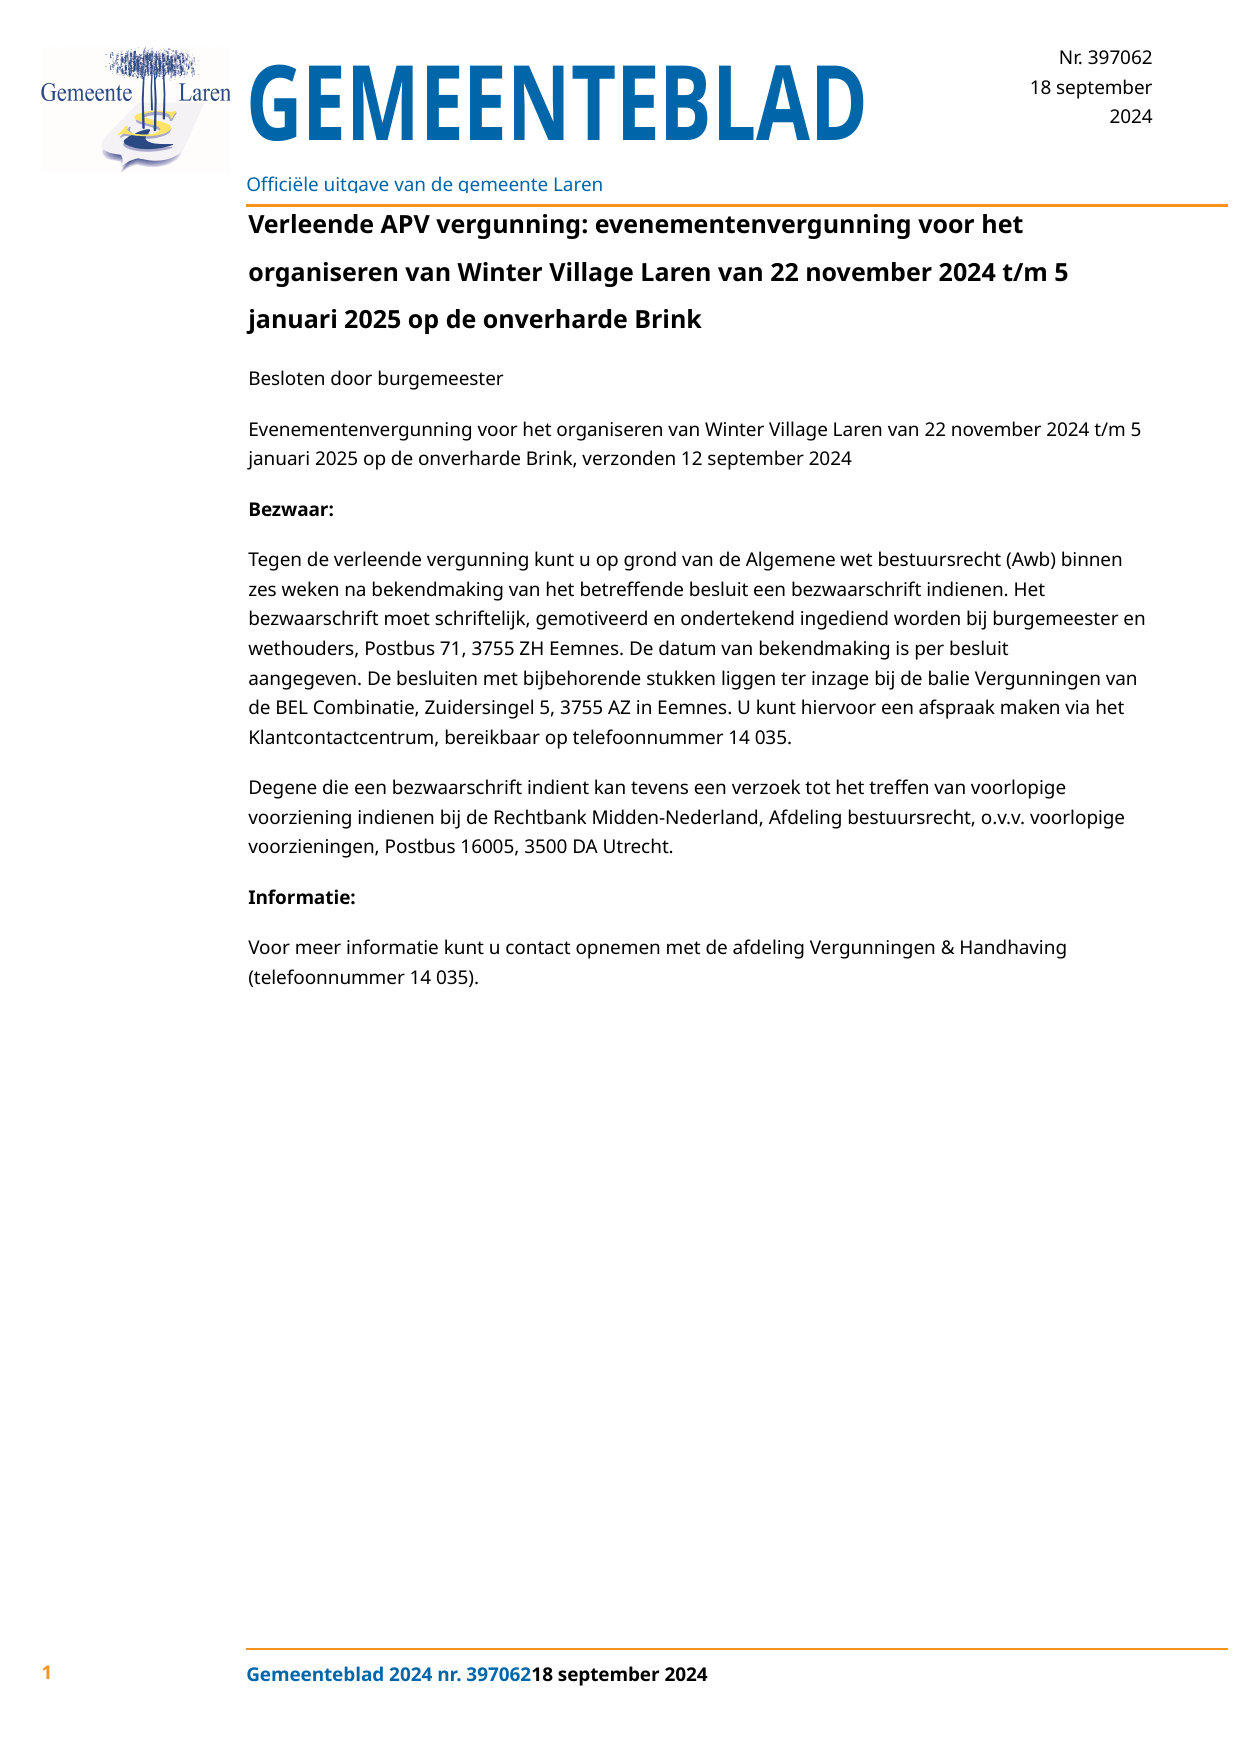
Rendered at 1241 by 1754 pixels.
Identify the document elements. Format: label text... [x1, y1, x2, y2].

text Tegen de verleende vergunning kunt u op grond van de Algemene wet bestuursrecht (Awb) binnen zes weken na bekendmaking van het betreffende besluit een bezwaarschrift indienen. Het bezwaarschrift moet schriftelijk, gemotiveerd en ondertekend ingediend worden bij burgemeester en wethouders, Postbus 71, 3755 ZH Eemnes. De datum van bekendmaking is per besluit aangegeven. De besluiten met bijbehorende stukken liggen ter inzage bij de balie Vergunningen van de BEL Combinatie, Zuidersingel 5, 3755 AZ in Eemnes. U kunt hiervoor een afspraak maken via het Klantcontactcentrum, bereikbaar op telefoonnummer 14 035. [248, 546, 1152, 749]
text Evenementenvergunning voor het organiseren van Winter Village Laren van 22 november 2024 t/m 5 januari 2025 op de onverharde Brink, verzonden 12 september 2024 [248, 416, 1152, 471]
text Bezwaar: [248, 496, 1152, 522]
text Verleende APV vergunning: evenementenvergunning voor het organiseren van Winter Village Laren van 22 november 2024 t/m 5 januari 2025 op de onverharde Brink [248, 207, 1152, 336]
text Informatie: [248, 884, 1152, 909]
picture [41, 47, 231, 172]
text Degene die een bezwaarschrift indient kan tevens een verzoek tot het treffen van voorlopige voorziening indienen bij de Rechtbank Midden-Nederland, Afdeling bestuursrecht, o.v.v. voorlopige voorzieningen, Postbus 16005, 3500 DA Utrecht. [248, 774, 1152, 859]
text Besloten door burgemeester [248, 366, 1152, 391]
text Voor meer informatie kunt u contact opnemen met de afdeling Vergunningen & Handhaving (telefoonnummer 14 035). [248, 934, 1152, 989]
